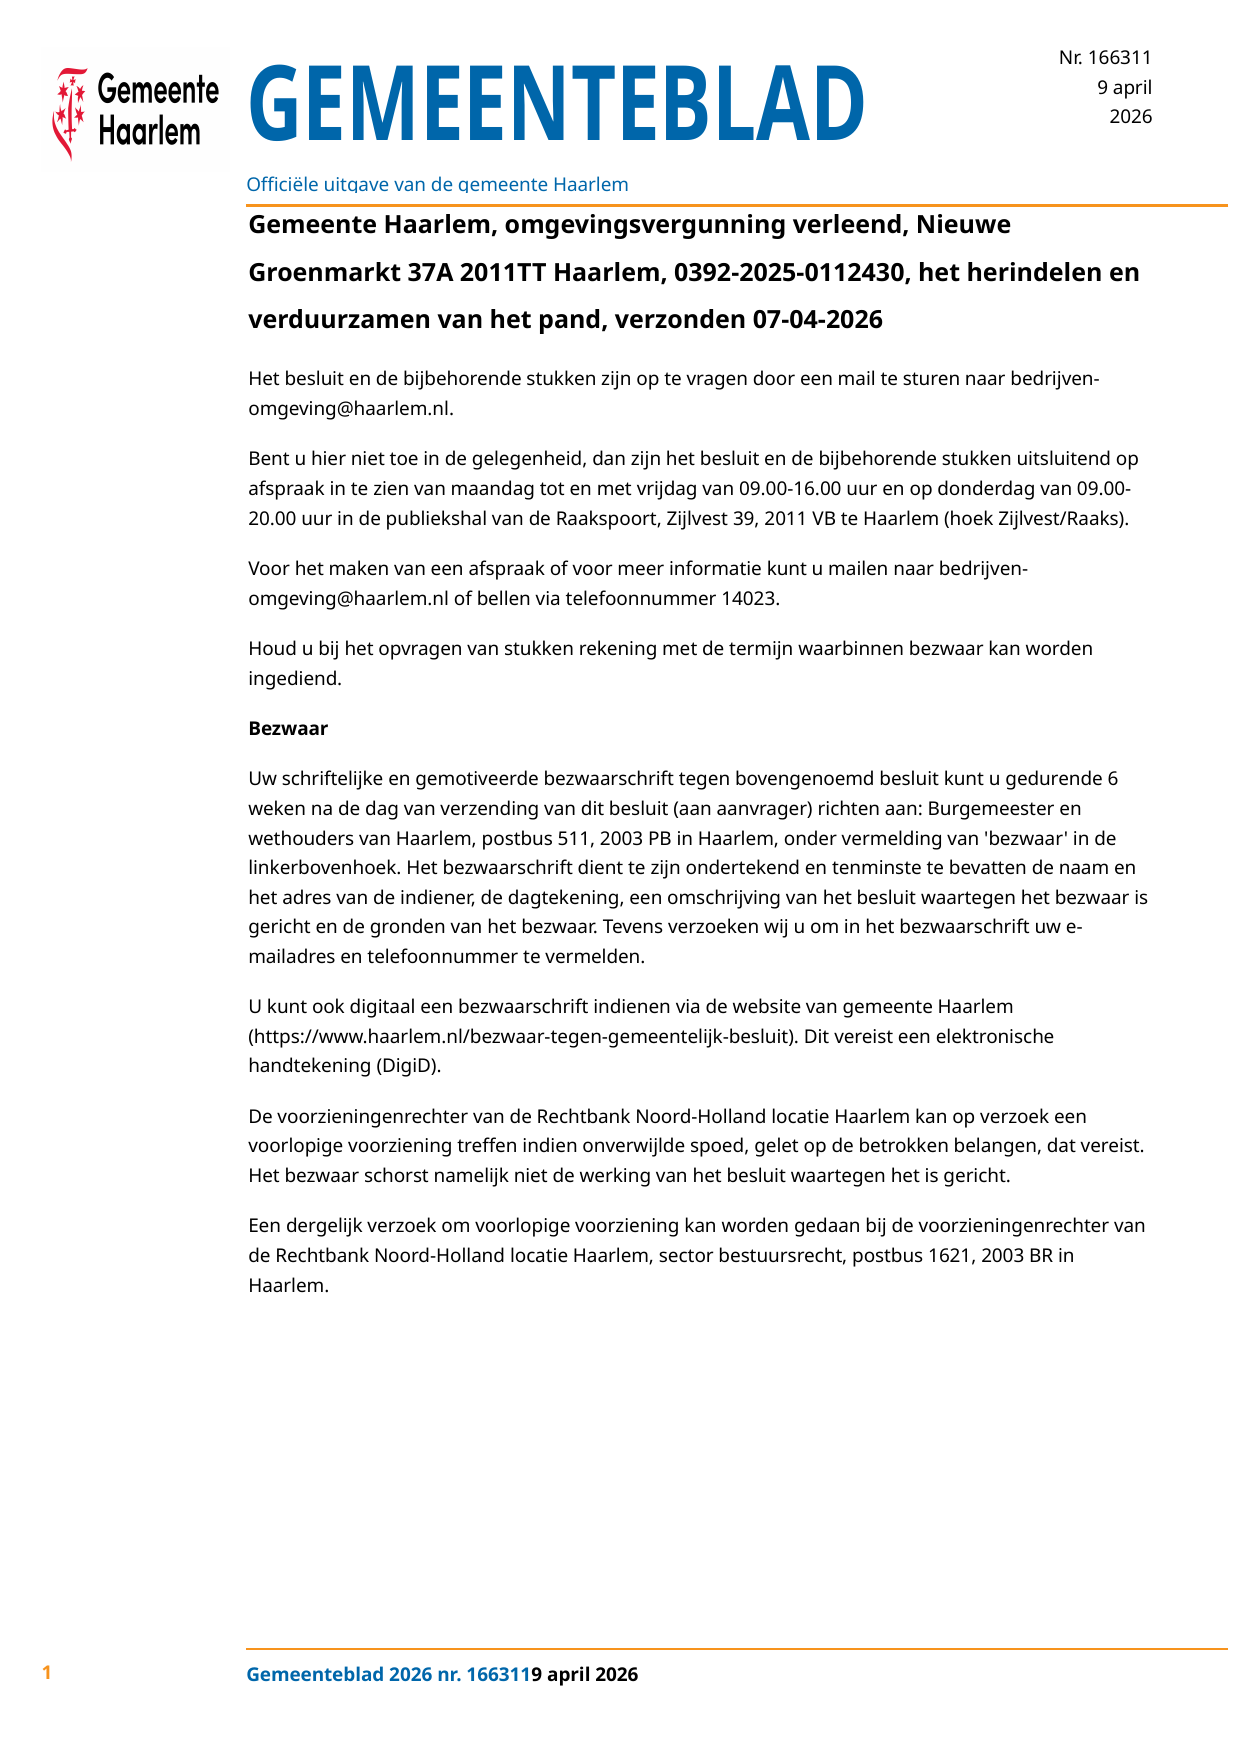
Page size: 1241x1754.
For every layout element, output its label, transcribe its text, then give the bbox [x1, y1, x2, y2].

text De voorzieningenrechter van de Rechtbank Noord-Holland locatie Haarlem kan op verzoek een voorlopige voorziening treffen indien onverwijlde spoed, gelet op de betrokken belangen, dat vereist. Het bezwaar schorst namelijk niet de werking van het besluit waartegen het is gericht. [248, 1103, 1152, 1188]
text Een dergelijk verzoek om voorlopige voorziening kan worden gedaan bij de voorzieningenrechter van de Rechtbank Noord-Holland locatie Haarlem, sector bestuursrecht, postbus 1621, 2003 BR in Haarlem. [248, 1213, 1152, 1297]
text Houd u bij het opvragen van stukken rekening met de termijn waarbinnen bezwaar kan worden ingediend. [248, 635, 1152, 690]
picture [41, 47, 231, 172]
text Het besluit en de bijbehorende stukken zijn op te vragen door een mail te sturen naar bedrijven-omgeving@haarlem.nl. [248, 366, 1152, 421]
text Bent u hier niet toe in de gelegenheid, dan zijn het besluit en de bijbehorende stukken uitsluitend op afspraak in te zien van maandag tot en met vrijdag van 09.00-16.00 uur en op donderdag van 09.00-20.00 uur in de publiekshal van de Raakspoort, Zijlvest 39, 2011 VB te Haarlem (hoek Zijlvest/Raaks). [248, 446, 1152, 530]
text Bezwaar [248, 715, 1152, 741]
text Voor het maken van een afspraak of voor meer informatie kunt u mailen naar bedrijven-omgeving@haarlem.nl of bellen via telefoonnummer 14023. [248, 555, 1152, 610]
text Gemeente Haarlem, omgevingsvergunning verleend, Nieuwe Groenmarkt 37A 2011TT Haarlem, 0392-2025-0112430, het herindelen en verduurzamen van het pand, verzonden 07-04-2026 [248, 207, 1152, 336]
text Uw schriftelijke en gemotiveerde bezwaarschrift tegen bovengenoemd besluit kunt u gedurende 6 weken na de dag van verzending van dit besluit (aan aanvrager) richten aan: Burgemeester en wethouders van Haarlem, postbus 511, 2003 PB in Haarlem, onder vermelding van 'bezwaar' in de linkerbovenhoek. Het bezwaarschrift dient te zijn ondertekend en tenminste te bevatten de naam en het adres van de indiener, de dagtekening, een omschrijving van het besluit waartegen het bezwaar is gericht en de gronden van het bezwaar. Tevens verzoeken wij u om in het bezwaarschrift uw e-mailadres en telefoonnummer te vermelden. [248, 766, 1152, 969]
text U kunt ook digitaal een bezwaarschrift indienen via de website van gemeente Haarlem (https://www.haarlem.nl/bezwaar-tegen-gemeentelijk-besluit). Dit vereist een elektronische handtekening (DigiD). [248, 993, 1152, 1078]
